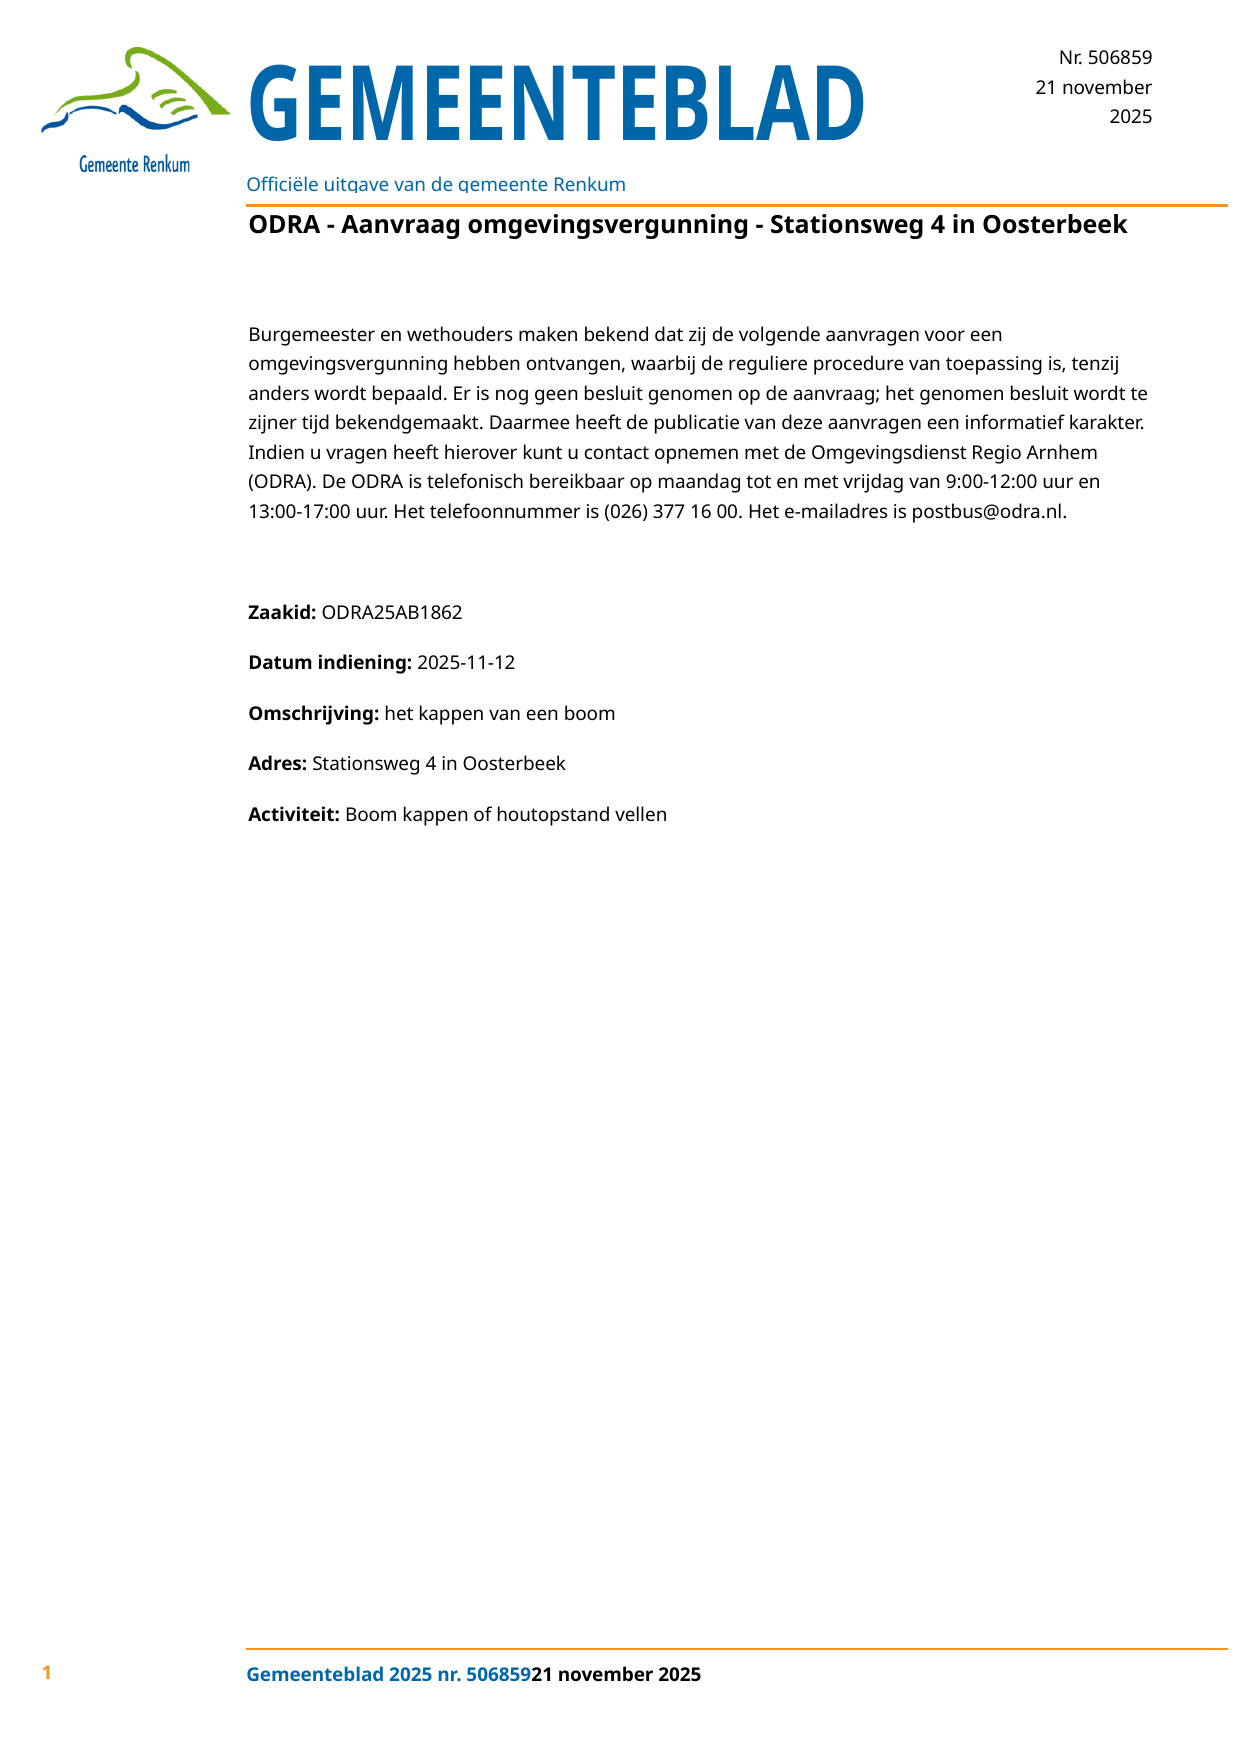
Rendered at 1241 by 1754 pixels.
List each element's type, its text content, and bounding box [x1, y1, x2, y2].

text Omschrijving: het kappen van een boom [248, 700, 1152, 726]
text Adres: Stationsweg 4 in Oosterbeek [248, 750, 1152, 776]
text Zaakid: ODRA25AB1862 [248, 599, 1152, 625]
text ODRA - Aanvraag omgevingsvergunning - Stationsweg 4 in Oosterbeek [248, 207, 1152, 241]
text Activiteit: Boom kappen of houtopstand vellen [248, 801, 1152, 826]
text Datum indiening: 2025-11-12 [248, 649, 1152, 675]
picture [41, 47, 231, 172]
text Burgemeester en wethouders maken bekend dat zij de volgende aanvragen voor een omgevingsvergunning hebben ontvangen, waarbij de reguliere procedure van toepassing is, tenzij anders wordt bepaald. Er is nog geen besluit genomen op de aanvraag; het genomen besluit wordt te zijner tijd bekendgemaakt. Daarmee heeft de publicatie van deze aanvragen een informatief karakter. Indien u vragen heeft hierover kunt u contact opnemen met de Omgevingsdienst Regio Arnhem (ODRA). De ODRA is telefonisch bereikbaar op maandag tot en met vrijdag van 9:00-12:00 uur en 13:00-17:00 uur. Het telefoonnummer is (026) 377 16 00. Het e-mailadres is postbus@odra.nl. [248, 321, 1152, 524]
